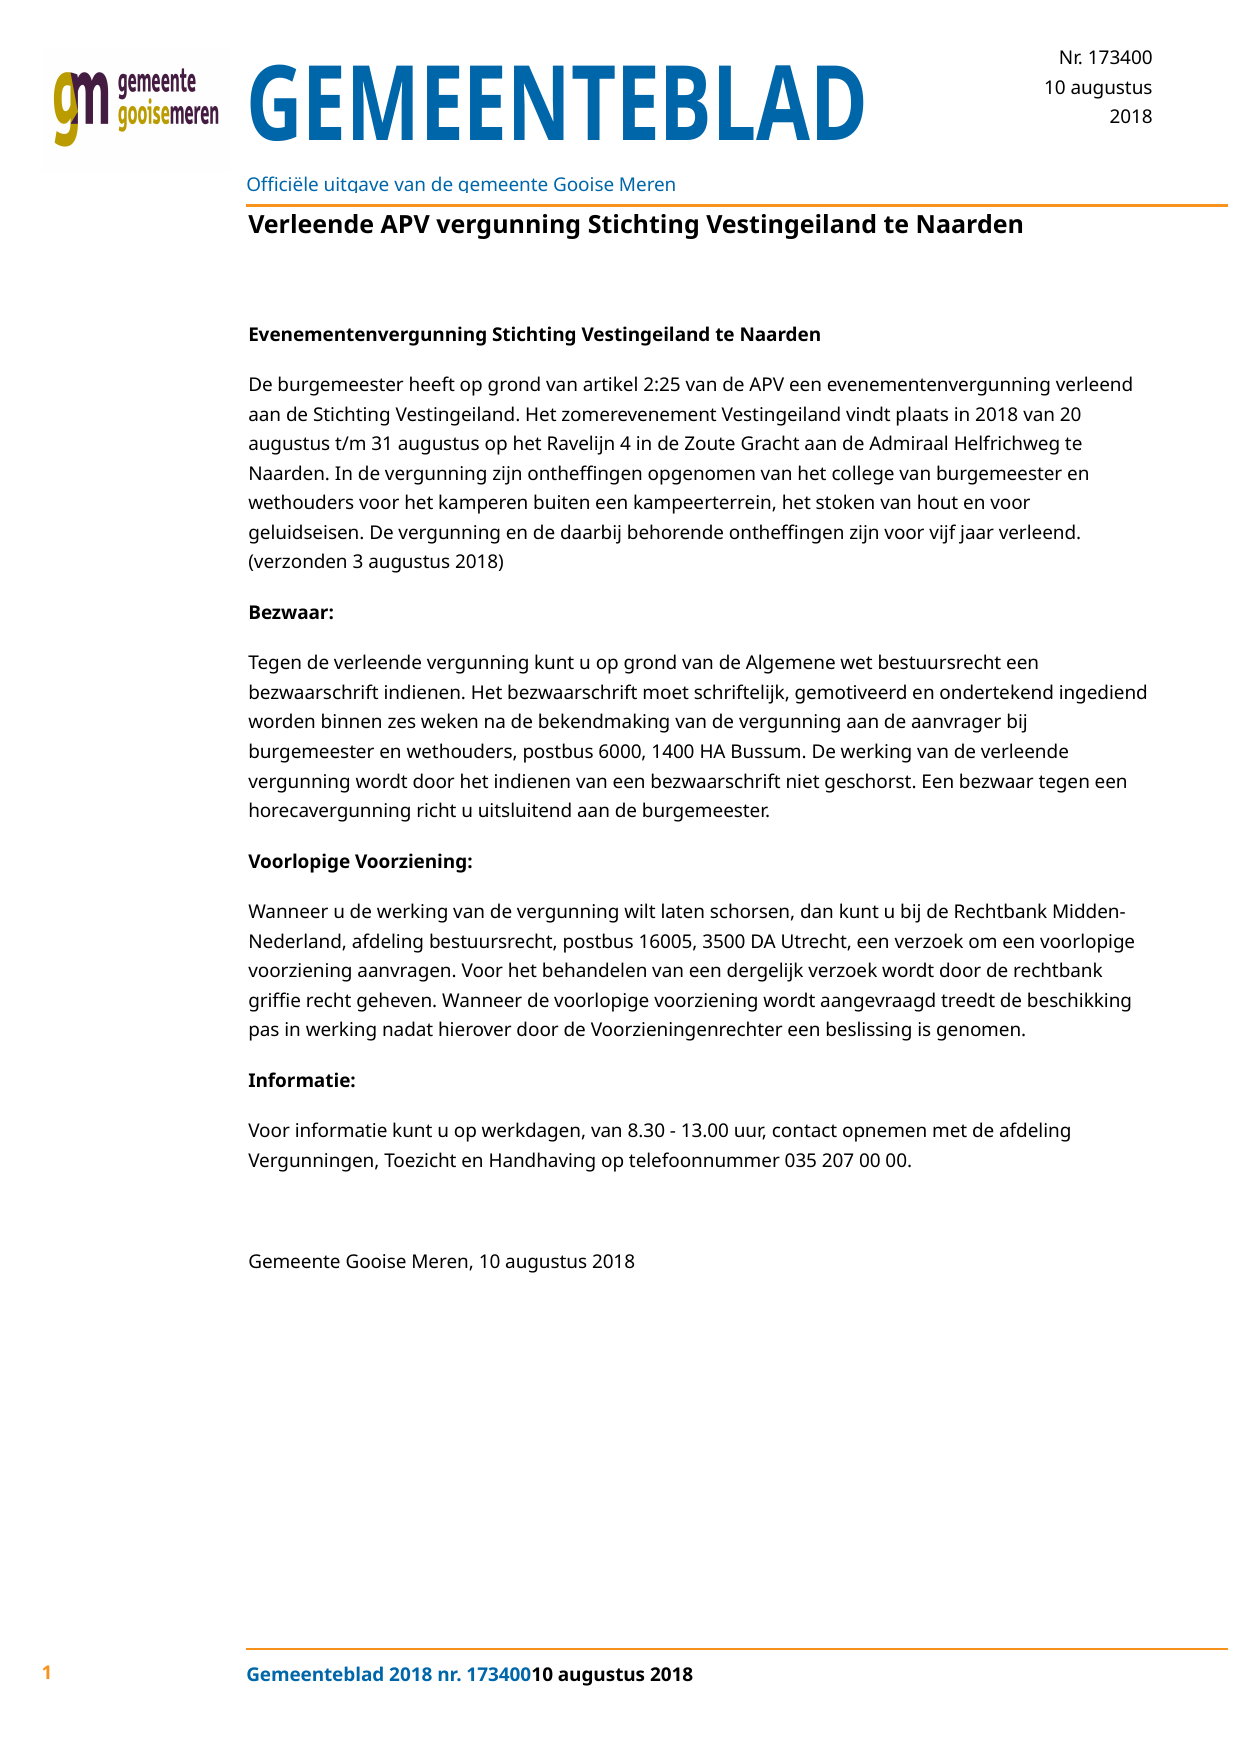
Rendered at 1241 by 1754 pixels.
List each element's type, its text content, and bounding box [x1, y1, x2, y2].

text Tegen de verleende vergunning kunt u op grond van de Algemene wet bestuursrecht een bezwaarschrift indienen. Het bezwaarschrift moet schriftelijk, gemotiveerd en ondertekend ingediend worden binnen zes weken na de bekendmaking van de vergunning aan de aanvrager bij burgemeester en wethouders, postbus 6000, 1400 HA Bussum. De werking van de verleende vergunning wordt door het indienen van een bezwaarschrift niet geschorst. Een bezwaar tegen een horecavergunning richt u uitsluitend aan de burgemeester. [248, 649, 1152, 823]
text Verleende APV vergunning Stichting Vestingeiland te Naarden [248, 207, 1152, 241]
text De burgemeester heeft op grond van artikel 2:25 van de APV een evenementenvergunning verleend aan de Stichting Vestingeiland. Het zomerevenement Vestingeiland vindt plaats in 2018 van 20 augustus t/m 31 augustus op het Ravelijn 4 in de Zoute Gracht aan de Admiraal Helfrichweg te Naarden. In de vergunning zijn ontheffingen opgenomen van het college van burgemeester en wethouders voor het kamperen buiten een kampeerterrein, het stoken van hout en voor geluidseisen. De vergunning en de daarbij behorende ontheffingen zijn voor vijf jaar verleend. (verzonden 3 augustus 2018) [248, 371, 1152, 574]
text Evenementenvergunning Stichting Vestingeiland te Naarden [248, 321, 1152, 346]
text Informatie: [248, 1067, 1152, 1093]
text Gemeente Gooise Meren, 10 augustus 2018 [248, 1248, 1152, 1273]
text Wanneer u de werking van de vergunning wilt laten schorsen, dan kunt u bij de Rechtbank Midden-Nederland, afdeling bestuursrecht, postbus 16005, 3500 DA Utrecht, een verzoek om een voorlopige voorziening aanvragen. Voor het behandelen van een dergelijk verzoek wordt door de rechtbank griffie recht geheven. Wanneer de voorlopige voorziening wordt aangevraagd treedt de beschikking pas in werking nadat hierover door de Voorzieningenrechter een beslissing is genomen. [248, 898, 1152, 1042]
text Bezwaar: [248, 599, 1152, 625]
text Voorlopige Voorziening: [248, 848, 1152, 873]
picture [41, 47, 231, 172]
text Voor informatie kunt u op werkdagen, van 8.30 - 13.00 uur, contact opnemen met de afdeling Vergunningen, Toezicht en Handhaving op telefoonnummer 035 207 00 00. [248, 1117, 1152, 1173]
